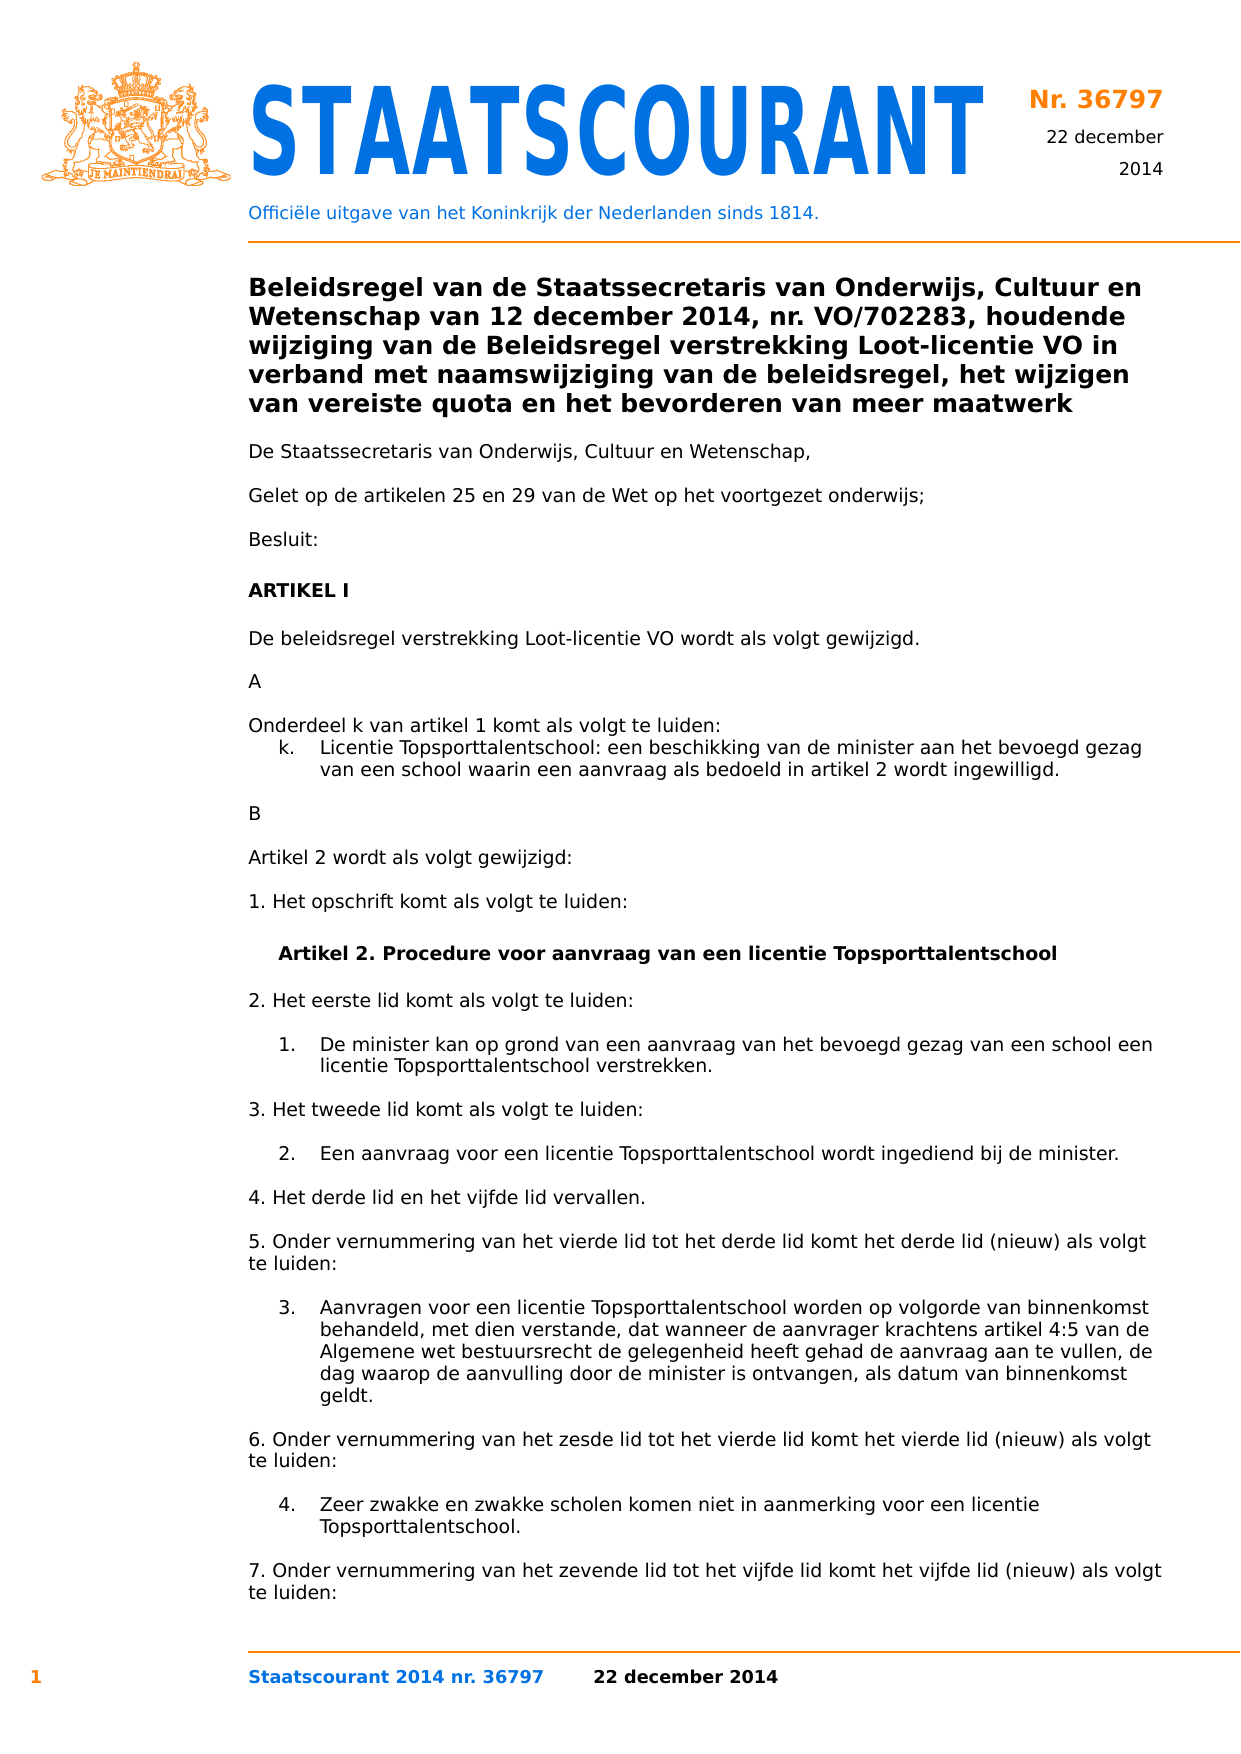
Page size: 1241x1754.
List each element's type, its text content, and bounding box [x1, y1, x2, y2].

text Besluit: [248, 528, 1163, 550]
table_header STAATSCOURANT [248, 62, 998, 203]
table_header [25, 62, 248, 241]
text 5. Onder vernummering van het vierde lid tot het derde lid komt het derde lid (nieuw) als volgt te luiden: [248, 1231, 1163, 1275]
text B [248, 803, 1163, 825]
table_cell 22 december [998, 121, 1240, 153]
subtitle Artikel 2. Procedure voor aanvraag van een licentie Topsporttalentschool [278, 943, 1163, 964]
text A [248, 671, 1163, 693]
text 2. Het eerste lid komt als volgt te luiden: [248, 989, 1163, 1012]
text Artikel 2 wordt als volgt gewijzigd: [248, 847, 1163, 869]
table_header Nr. 36797 [998, 62, 1240, 121]
subtitle Beleidsregel van de Staatssecretaris van Onderwijs, Cultuur en Wetenschap van 12 december 2014, nr. VO/702283, houdende wijziging van de Beleidsregel verstrekking Loot-licentie VO in verband met naamswijziging van de beleidsregel, het wijzigen van vereiste quota en het bevorderen van meer maatwerk [248, 273, 1163, 419]
text 6. Onder vernummering van het zesde lid tot het vierde lid komt het vierde lid (nieuw) als volgt te luiden: [248, 1428, 1163, 1472]
text 1. Het opschrift komt als volgt te luiden: [248, 891, 1163, 913]
text 3. Het tweede lid komt als volgt te luiden: [248, 1099, 1163, 1121]
text Onderdeel k van artikel 1 komt als volgt te luiden: [248, 715, 1163, 737]
text 7. Onder vernummering van het zevende lid tot het vijfde lid komt het vijfde lid (nieuw) als volgt te luiden: [248, 1560, 1163, 1604]
picture [41, 62, 231, 186]
text 3. Aanvragen voor een licentie Topsporttalentschool worden op volgorde van binnenkomst behandeld, met dien verstande, dat wanneer de aanvrager krachtens artikel 4:5 van de Algemene wet bestuursrecht de gelegenheid heeft gehad de aanvraag aan te vullen, de dag waarop de aanvulling door de minister is ontvangen, als datum van binnenkomst geldt. [278, 1297, 1163, 1407]
table_cell 2014 [998, 153, 1240, 203]
text De Staatssecretaris van Onderwijs, Cultuur en Wetenschap, [248, 441, 1163, 463]
text De beleidsregel verstrekking Loot-licentie VO wordt als volgt gewijzigd. [248, 627, 1163, 649]
text 4. Het derde lid en het vijfde lid vervallen. [248, 1187, 1163, 1209]
text k. Licentie Topsporttalentschool: een beschikking van de minister aan het bevoegd gezag van een school waarin een aanvraag als bedoeld in artikel 2 wordt ingewilligd. [278, 737, 1163, 781]
text 2. Een aanvraag voor een licentie Topsporttalentschool wordt ingediend bij de minister. [278, 1143, 1163, 1165]
table_cell Officiële uitgave van het Koninkrijk der Nederlanden sinds 1814. [248, 203, 1240, 241]
subtitle ARTIKEL I [248, 580, 1163, 602]
text 1. De minister kan op grond van een aanvraag van het bevoegd gezag van een school een licentie Topsporttalentschool verstrekken. [278, 1033, 1163, 1077]
text Gelet op de artikelen 25 en 29 van de Wet op het voortgezet onderwijs; [248, 484, 1163, 507]
text 4. Zeer zwakke en zwakke scholen komen niet in aanmerking voor een licentie Topsporttalentschool. [278, 1494, 1163, 1538]
